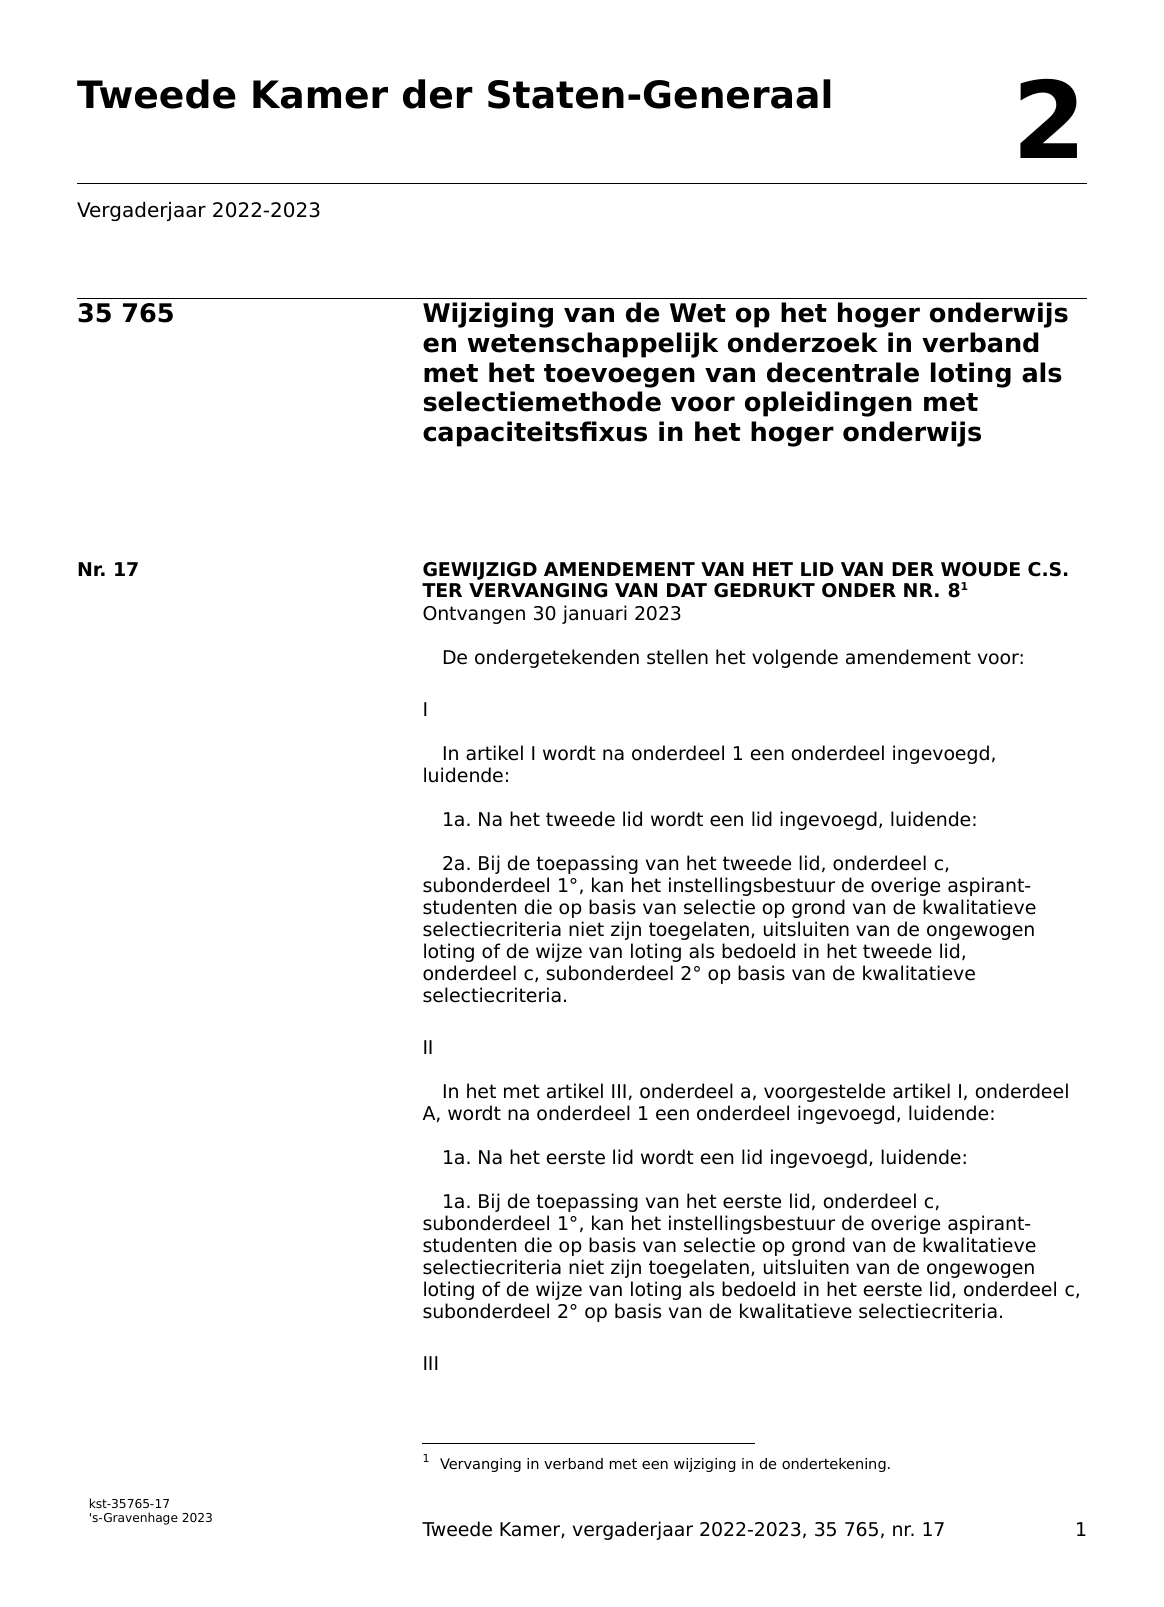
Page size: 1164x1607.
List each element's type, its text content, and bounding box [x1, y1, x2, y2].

text De ondergetekenden stellen het volgende amendement voor: [422, 647, 1087, 668]
text Ontvangen 30 januari 2023 [422, 602, 1087, 624]
text 1a. Bij de toepassing van het eerste lid, onderdeel c, subonderdeel 1°, kan het instellingsbestuur de overige aspirant-studenten die op basis van selectie op grond van de kwalitatieve selectiecriteria niet zijn toegelaten, uitsluiten van de ongewogen loting of de wijze van loting als bedoeld in het eerste lid, onderdeel c, subonderdeel 2° op basis van de kwalitatieve selectiecriteria. [422, 1191, 1087, 1323]
text In artikel I wordt na onderdeel 1 een onderdeel ingevoegd, luidende: [422, 743, 1087, 787]
text In het met artikel III, onderdeel a, voorgestelde artikel I, onderdeel A, wordt na onderdeel 1 een onderdeel ingevoegd, luidende: [422, 1081, 1087, 1125]
text kst-35765-17 [88, 1497, 323, 1511]
subtitle Nr. 17 GEWIJZIGD AMENDEMENT VAN HET LID VAN DER WOUDE C.S. TER VERVANGING VAN DAT GEDRUKT ONDER NR. 8 [77, 558, 1087, 602]
table_cell Vergaderjaar 2022-2023 [77, 184, 1087, 298]
text Vervanging in verband met een wijziging in de ondertekening. [422, 1452, 1087, 1474]
text 's-Gravenhage 2023 [88, 1511, 323, 1525]
subtitle 35 765 Wijziging van de Wet op het hoger onderwijs en wetenschappelijk onderzoek in verband met het toevoegen van decentrale loting als selectiemethode voor opleidingen met capaciteitsfixus in het hoger onderwijs [77, 299, 1087, 447]
table_header Tweede Kamer der Staten-Generaal [77, 59, 886, 183]
subtitle III [422, 1353, 1087, 1375]
text 1a. Na het eerste lid wordt een lid ingevoegd, luidende: [422, 1147, 1087, 1169]
subtitle II [422, 1037, 1087, 1059]
text 2a. Bij de toepassing van het tweede lid, onderdeel c, subonderdeel 1°, kan het instellingsbestuur de overige aspirant-studenten die op basis van selectie op grond van de kwalitatieve selectiecriteria niet zijn toegelaten, uitsluiten van de ongewogen loting of de wijze van loting als bedoeld in het tweede lid, onderdeel c, subonderdeel 2° op basis van de kwalitatieve selectiecriteria. [422, 853, 1087, 1007]
text 1a. Na het tweede lid wordt een lid ingevoegd, luidende: [422, 809, 1087, 831]
table_header 2 [886, 59, 1087, 183]
subtitle I [422, 698, 1087, 721]
